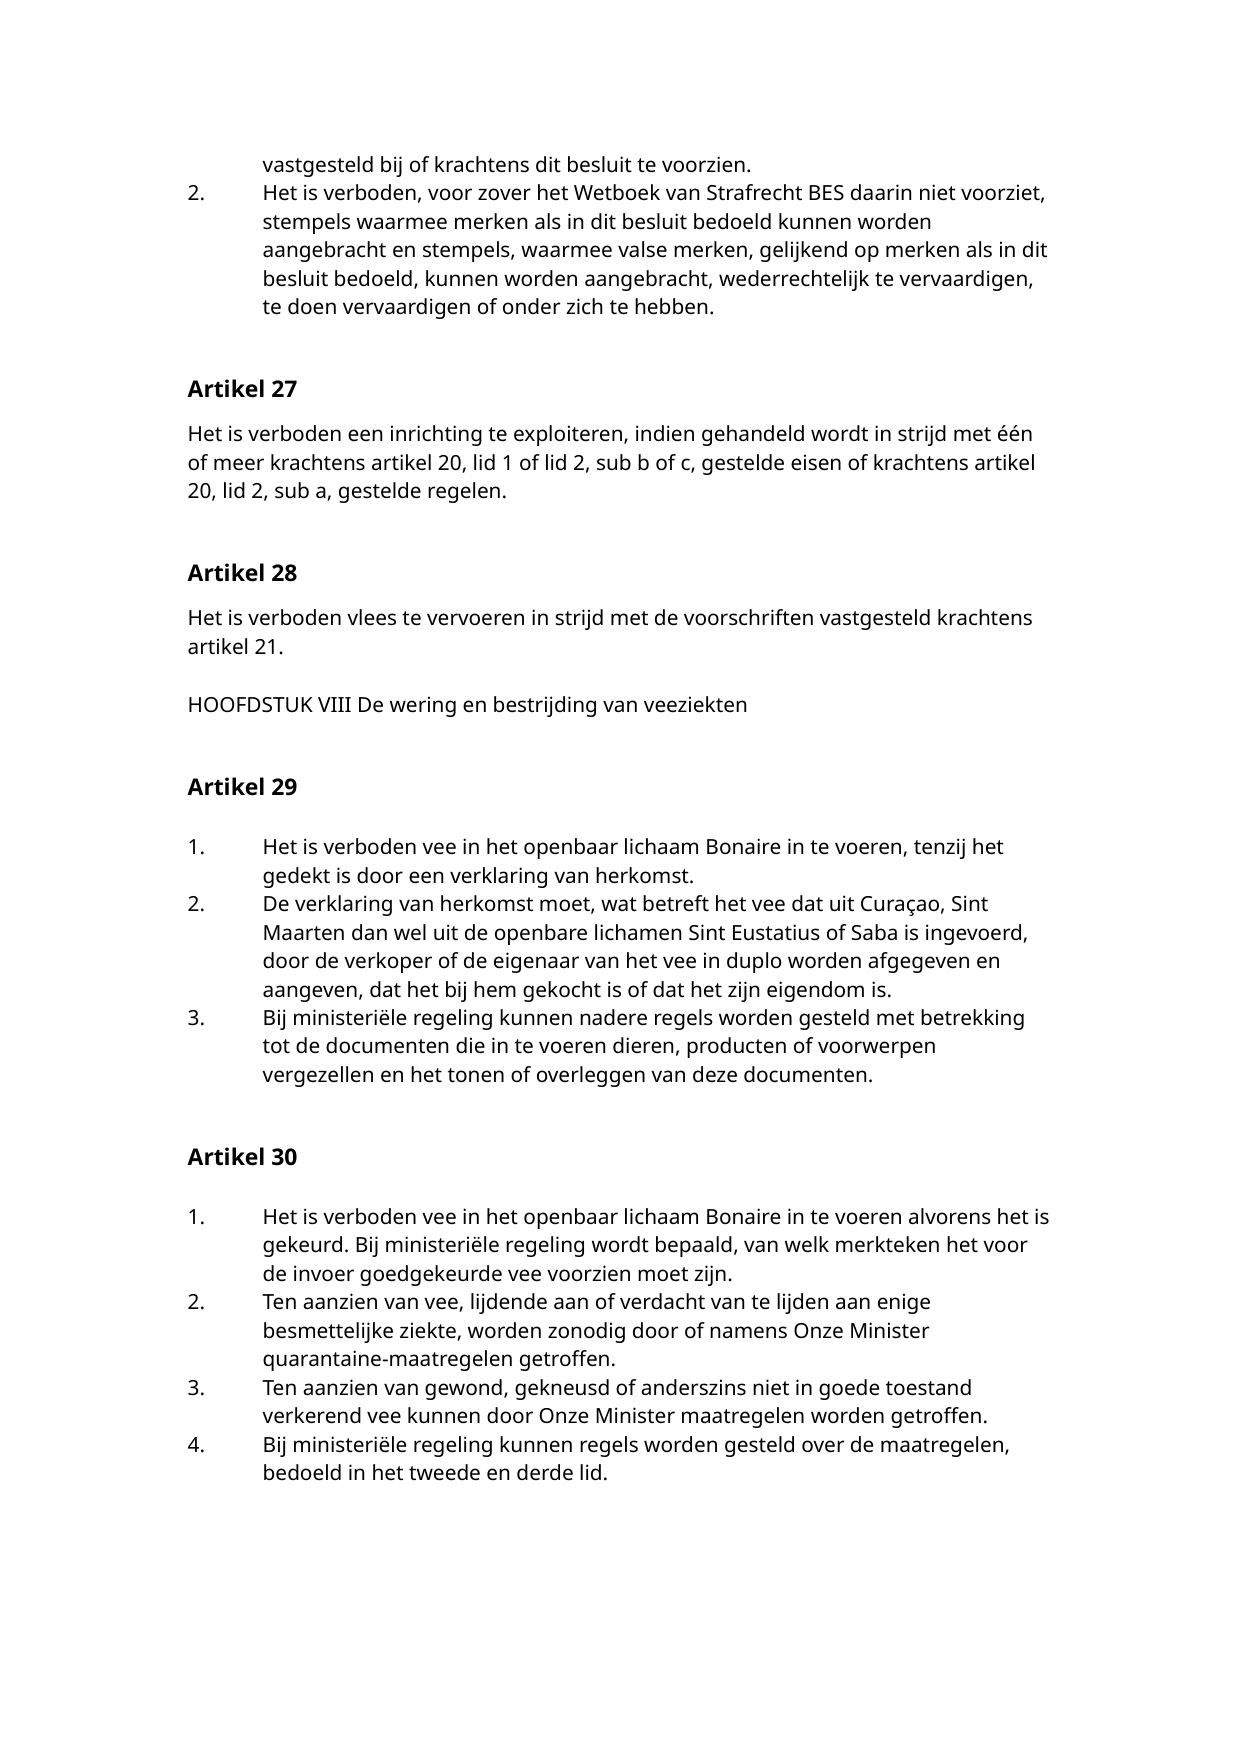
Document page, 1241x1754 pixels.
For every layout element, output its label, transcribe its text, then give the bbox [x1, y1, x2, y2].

list Het is verboden, voor zover het Wetboek van Strafrecht BES daarin niet voorziet, stempels waarmee merken als in dit besluit bedoeld kunnen worden aangebracht en stempels, waarmee valse merken, gelijkend op merken als in dit besluit bedoeld, kunnen worden aangebracht, wederrechtelijk te vervaardigen, te doen vervaardigen of onder zich te hebben. [187, 178, 1053, 321]
subtitle HOOFDSTUK VIII De wering en bestrijding van veeziekten [187, 690, 1053, 719]
list De verklaring van herkomst moet, wat betreft het vee dat uit Curaçao, Sint Maarten dan wel uit de openbare lichamen Sint Eustatius of Saba is ingevoerd, door de verkoper of de eigenaar van het vee in duplo worden afgegeven en aangeven, dat het bij hem gekocht is of dat het zijn eigendom is. [187, 889, 1053, 1003]
list vastgesteld bij of krachtens dit besluit te voorzien. [187, 150, 1053, 178]
subtitle Artikel 29 [187, 771, 1053, 802]
subtitle Artikel 27 [187, 373, 1053, 404]
list Bij ministeriële regeling kunnen nadere regels worden gesteld met betrekking tot de documenten die in te voeren dieren, producten of voorwerpen vergezellen en het tonen of overleggen van deze documenten. [187, 1003, 1053, 1088]
list Ten aanzien van vee, lijdende aan of verdacht van te lijden aan enige besmettelijke ziekte, worden zonodig door of namens Onze Minister quarantaine-maatregelen getroffen. [187, 1287, 1053, 1373]
text Het is verboden een inrichting te exploiteren, indien gehandeld wordt in strijd met één of meer krachtens artikel 20, lid 1 of lid 2, sub b of c, gestelde eisen of krachtens artikel 20, lid 2, sub a, gestelde regelen. [187, 419, 1053, 505]
list Het is verboden vee in het openbaar lichaam Bonaire in te voeren, tenzij het gedekt is door een verklaring van herkomst. [187, 832, 1053, 889]
list Bij ministeriële regeling kunnen regels worden gesteld over de maatregelen, bedoeld in het tweede en derde lid. [187, 1430, 1053, 1487]
text Het is verboden vlees te vervoeren in strijd met de voorschriften vastgesteld krachtens artikel 21. [187, 603, 1053, 660]
subtitle Artikel 28 [187, 557, 1053, 588]
list Ten aanzien van gewond, gekneusd of anderszins niet in goede toestand verkerend vee kunnen door Onze Minister maatregelen worden getroffen. [187, 1373, 1053, 1430]
list Het is verboden vee in het openbaar lichaam Bonaire in te voeren alvorens het is gekeurd. Bij ministeriële regeling wordt bepaald, van welk merkteken het voor de invoer goedgekeurde vee voorzien moet zijn. [187, 1202, 1053, 1287]
subtitle Artikel 30 [187, 1141, 1053, 1172]
